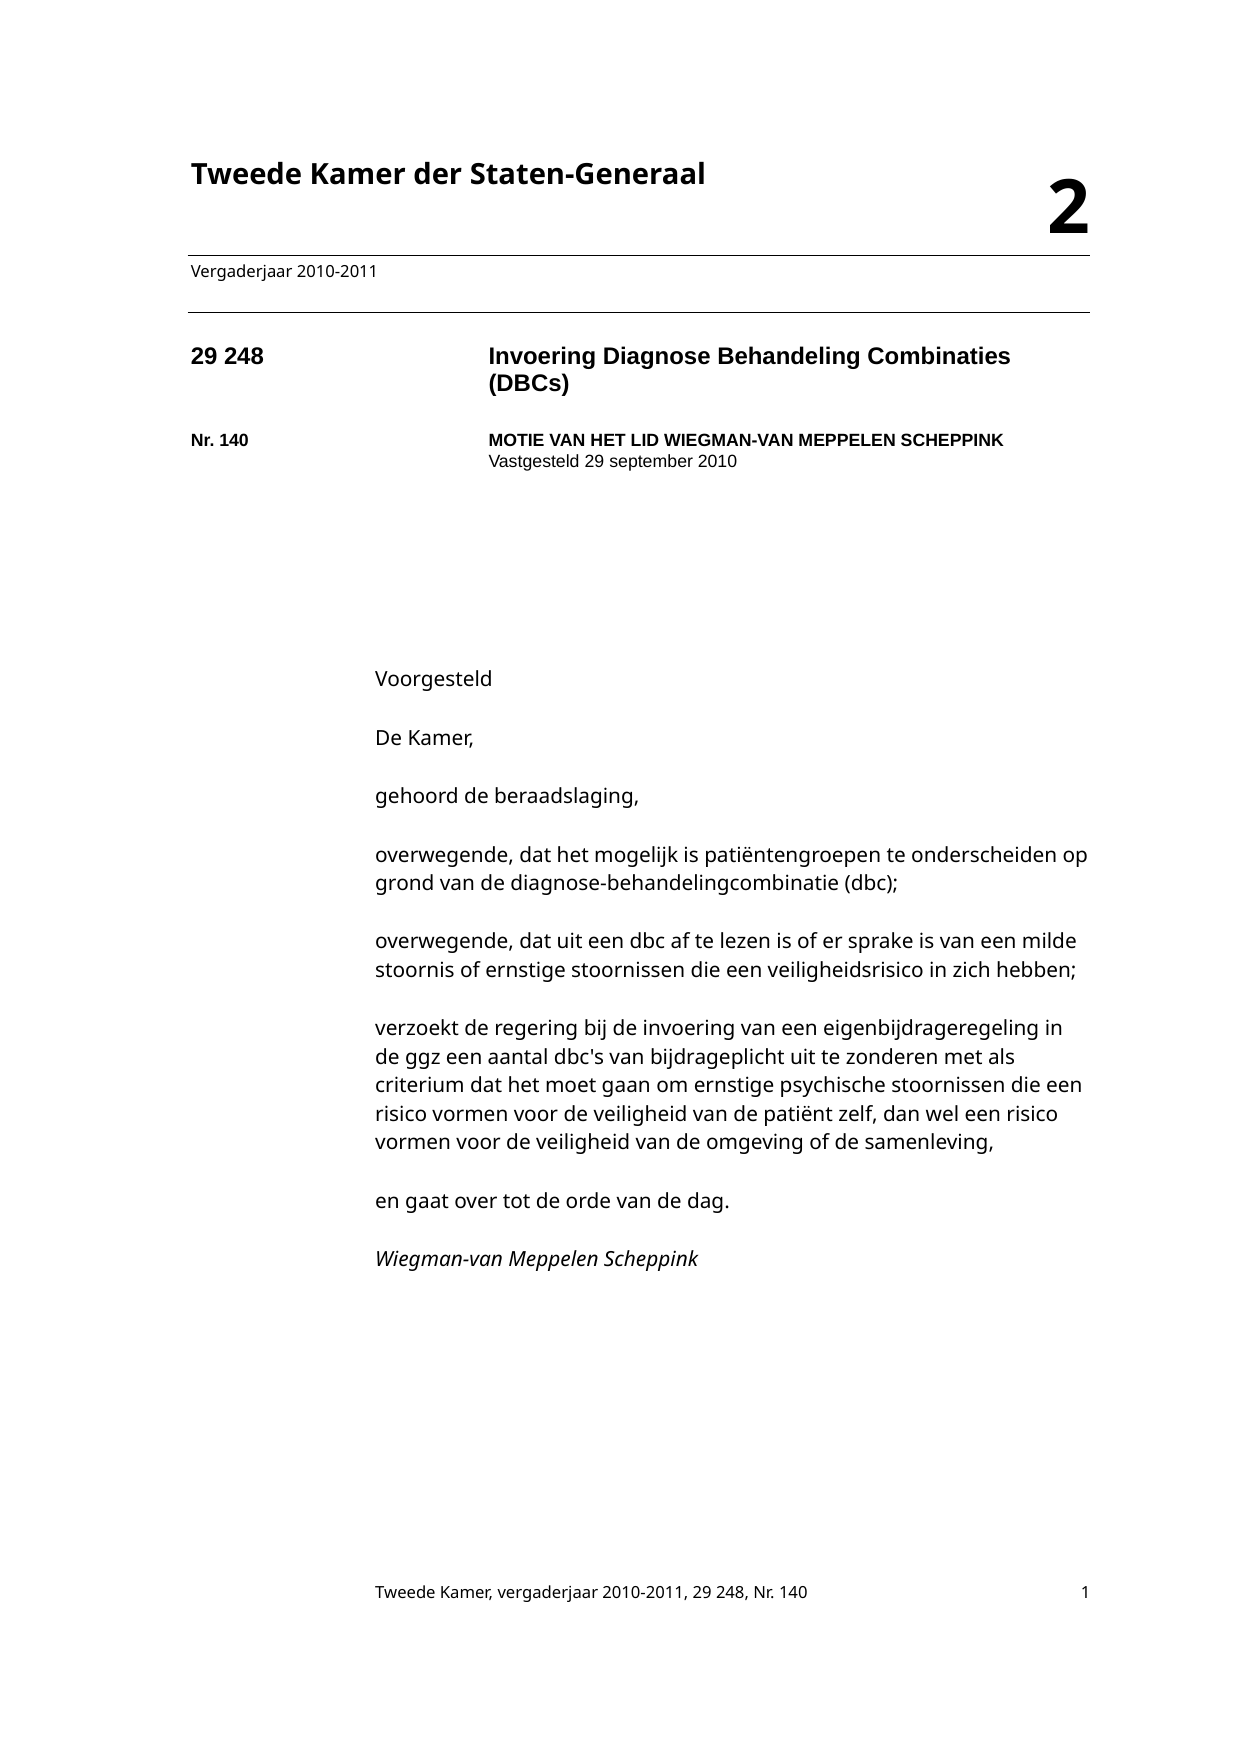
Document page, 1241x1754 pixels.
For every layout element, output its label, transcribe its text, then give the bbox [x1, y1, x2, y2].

text verzoekt de regering bij de invoering van een eigenbijdrageregeling in de ggz een aantal dbc's van bijdrageplicht uit te zonderen met als criterium dat het moet gaan om ernstige psychische stoornissen die een risico vormen voor de veiligheid van de patiënt zelf, dan wel een risico vormen voor de veiligheid van de omgeving of de samenleving, [375, 1013, 1090, 1156]
table_cell 29 248 [188, 339, 485, 427]
table_cell [485, 256, 1090, 312]
table_cell Nr. 140 [188, 427, 485, 546]
table_cell [485, 313, 1090, 339]
table_header Tweede Kamer der Staten-Generaal [188, 150, 909, 255]
table_cell [188, 313, 485, 339]
text en gaat over tot de orde van de dag. [375, 1186, 1090, 1214]
text Wiegman-van Meppelen Scheppink [375, 1244, 1090, 1273]
text overwegende, dat uit een dbc af te lezen is of er sprake is van een milde stoornis of ernstige stoornissen die een veiligheidsrisico in zich hebben; [375, 927, 1090, 983]
table_cell Invoering Diagnose Behandeling Combinaties (DBCs) [485, 339, 1090, 427]
table_cell MOTIE VAN HET LID WIEGMAN-VAN MEPPELEN SCHEPPINK Vastgesteld 29 september 2010 [485, 427, 1090, 546]
text De Kamer, [375, 723, 1090, 751]
text gehoord de beraadslaging, [375, 781, 1090, 810]
text overwegende, dat het mogelijk is patiëntengroepen te onderscheiden op grond van de diagnose-behandelingcombinatie (dbc); [375, 840, 1090, 897]
table_header 2 [910, 150, 1090, 255]
text Voorgesteld [375, 664, 1090, 693]
table_cell Vergaderjaar 2010-2011 [188, 256, 485, 312]
